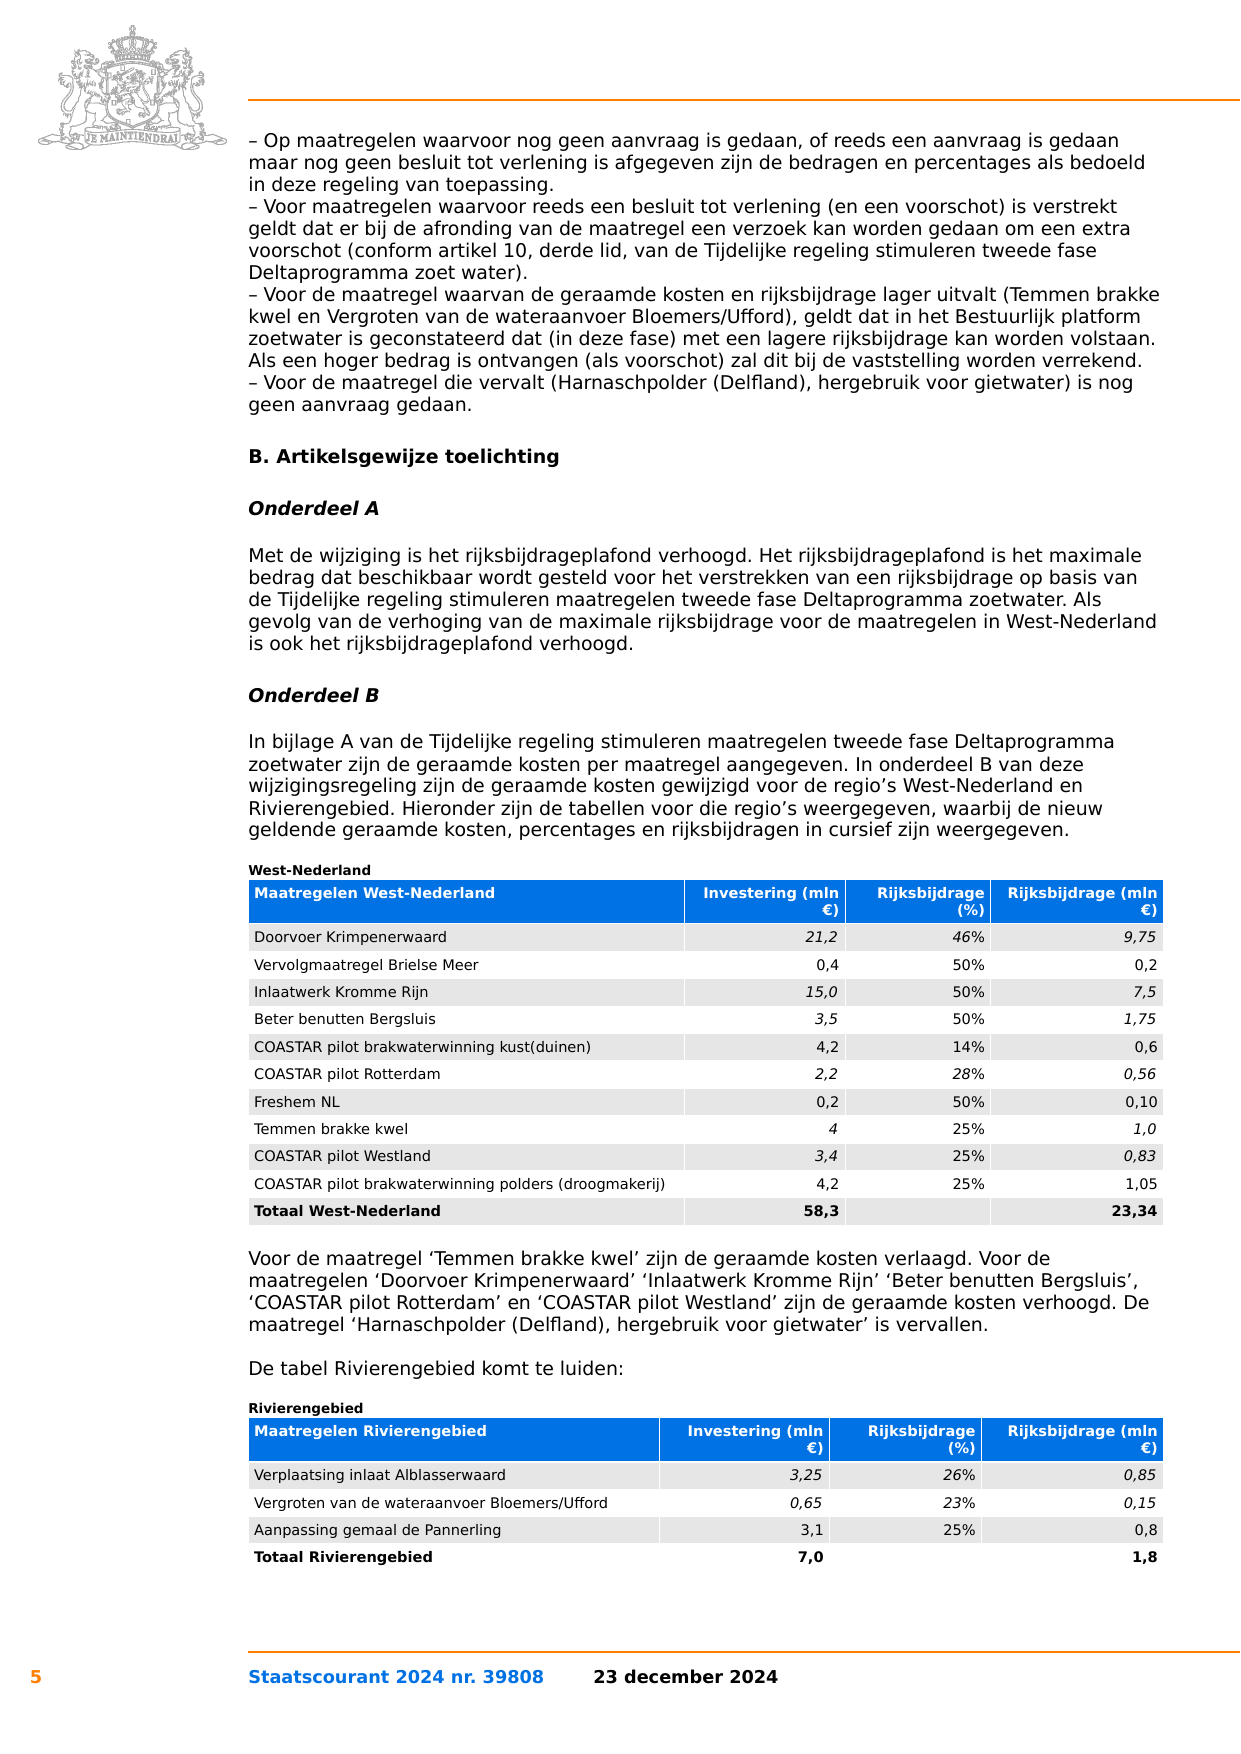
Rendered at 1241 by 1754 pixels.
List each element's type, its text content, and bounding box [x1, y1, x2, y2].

text – Op maatregelen waarvoor nog geen aanvraag is gedaan, of reeds een aanvraag is gedaan maar nog geen besluit tot verlening is afgegeven zijn de bedragen en percentages als bedoeld in deze regeling van toepassing. [248, 130, 1163, 196]
table_cell 58,3 [685, 1198, 845, 1225]
subtitle Onderdeel A [248, 498, 1163, 519]
text Met de wijziging is het rijksbijdrageplafond verhoogd. Het rijksbijdrageplafond is het maximale bedrag dat beschikbaar wordt gesteld voor het verstrekken van een rijksbijdrage op basis van de Tijdelijke regeling stimuleren maatregelen tweede fase Deltaprogramma zoetwater. Als gevolg van de verhoging van de maximale rijksbijdrage voor de maatregelen in West-Nederland is ook het rijksbijdrageplafond verhoogd. [248, 544, 1163, 654]
table_cell COASTAR pilot Rotterdam [249, 1061, 684, 1088]
table_cell 25% [830, 1517, 981, 1543]
table_cell Freshem NL [249, 1089, 684, 1115]
table_cell 4,2 [685, 1034, 845, 1060]
text Voor de maatregel ‘Temmen brakke kwel’ zijn de geraamde kosten verlaagd. Voor de maatregelen ‘Doorvoer Krimpenerwaard’ ‘Inlaatwerk Kromme Rijn’ ‘Beter benutten Bergsluis’, ‘COASTAR pilot Rotterdam’ en ‘COASTAR pilot Westland’ zijn de geraamde kosten verhoogd. De maatregel ‘Harnaschpolder (Delfland), hergebruik voor gietwater’ is vervallen. [248, 1248, 1163, 1336]
table_cell 1,75 [991, 1007, 1163, 1033]
text – Voor de maatregel die vervalt (Harnaschpolder (Delfland), hergebruik voor gietwater) is nog geen aanvraag gedaan. [248, 372, 1163, 416]
table_header West-Nederland [248, 863, 1163, 879]
table_cell 3,4 [685, 1144, 845, 1170]
table_cell [846, 1198, 990, 1225]
table_cell 0,10 [991, 1089, 1163, 1115]
table_cell 1,05 [991, 1171, 1163, 1197]
table_cell 7,0 [660, 1545, 829, 1571]
table_cell 1,0 [991, 1116, 1163, 1142]
table_cell Verplaatsing inlaat Alblasserwaard [249, 1463, 659, 1489]
table_cell Rijksbijdrage (mln €) [982, 1418, 1163, 1461]
table_cell Rijksbijdrage (%) [846, 880, 990, 923]
table_cell 3,25 [660, 1463, 829, 1489]
table_cell Totaal West-Nederland [249, 1198, 684, 1225]
table_cell 3,1 [660, 1517, 829, 1543]
table_cell 15,0 [685, 979, 845, 1006]
table_cell 0,56 [991, 1061, 1163, 1088]
table_cell Doorvoer Krimpenerwaard [249, 924, 684, 951]
table_cell COASTAR pilot brakwaterwinning kust(duinen) [249, 1034, 684, 1060]
table_cell 50% [846, 979, 990, 1006]
table_cell 46% [846, 924, 990, 951]
table_cell Vergroten van de wateraanvoer Bloemers/Ufford [249, 1490, 659, 1516]
table_cell 2,2 [685, 1061, 845, 1088]
table_cell 0,6 [991, 1034, 1163, 1060]
table_cell Aanpassing gemaal de Pannerling [249, 1517, 659, 1543]
table_cell [830, 1545, 981, 1571]
table_cell Maatregelen Rivierengebied [249, 1418, 659, 1461]
table_cell 4,2 [685, 1171, 845, 1197]
text De tabel Rivierengebied komt te luiden: [248, 1357, 1163, 1379]
table_cell 9,75 [991, 924, 1163, 951]
subtitle Onderdeel B [248, 684, 1163, 706]
table_cell 23% [830, 1490, 981, 1516]
table_cell Investering (mln €) [660, 1418, 829, 1461]
table_cell 0,65 [660, 1490, 829, 1516]
table_cell Rijksbijdrage (mln €) [991, 880, 1163, 923]
text In bijlage A van de Tijdelijke regeling stimuleren maatregelen tweede fase Deltaprogramma zoetwater zijn de geraamde kosten per maatregel aangegeven. In onderdeel B van deze wijzigingsregeling zijn de geraamde kosten gewijzigd voor de regio’s West-Nederland en Rivierengebied. Hieronder zijn de tabellen voor die regio’s weergegeven, waarbij de nieuw geldende geraamde kosten, percentages en rijksbijdragen in cursief zijn weergegeven. [248, 731, 1163, 841]
table_cell COASTAR pilot brakwaterwinning polders (droogmakerij) [249, 1171, 684, 1197]
table_cell 28% [846, 1061, 990, 1088]
table_header Rivierengebied [248, 1401, 1163, 1417]
table_cell Beter benutten Bergsluis [249, 1007, 684, 1033]
table_cell 0,4 [685, 952, 845, 978]
table_cell 0,85 [982, 1463, 1163, 1489]
subtitle B. Artikelsgewijze toelichting [248, 446, 1163, 468]
table_cell Totaal Rivierengebied [249, 1545, 659, 1571]
table_cell 50% [846, 1089, 990, 1115]
table_cell 0,83 [991, 1144, 1163, 1170]
table_cell 14% [846, 1034, 990, 1060]
picture [38, 25, 227, 150]
table_cell 4 [685, 1116, 845, 1142]
text – Voor de maatregel waarvan de geraamde kosten en rijksbijdrage lager uitvalt (Temmen brakke kwel en Vergroten van de wateraanvoer Bloemers/Ufford), geldt dat in het Bestuurlijk platform zoetwater is geconstateerd dat (in deze fase) met een lagere rijksbijdrage kan worden volstaan. Als een hoger bedrag is ontvangen (als voorschot) zal dit bij de vaststelling worden verrekend. [248, 284, 1163, 372]
table_cell Inlaatwerk Kromme Rijn [249, 979, 684, 1006]
table_cell 50% [846, 952, 990, 978]
table_cell 25% [846, 1116, 990, 1142]
table_cell Maatregelen West-Nederland [249, 880, 684, 923]
table_cell 0,2 [991, 952, 1163, 978]
table_cell 0,8 [982, 1517, 1163, 1543]
table_cell 3,5 [685, 1007, 845, 1033]
table_cell 0,15 [982, 1490, 1163, 1516]
table_cell 50% [846, 1007, 990, 1033]
table_cell 7,5 [991, 979, 1163, 1006]
table_cell 1,8 [982, 1545, 1163, 1571]
text – Voor maatregelen waarvoor reeds een besluit tot verlening (en een voorschot) is verstrekt geldt dat er bij de afronding van de maatregel een verzoek kan worden gedaan om een extra voorschot (conform artikel 10, derde lid, van de Tijdelijke regeling stimuleren tweede fase Deltaprogramma zoet water). [248, 196, 1163, 284]
table_cell 0,2 [685, 1089, 845, 1115]
table_cell Investering (mln €) [685, 880, 845, 923]
table_cell 23,34 [991, 1198, 1163, 1225]
table_cell Vervolgmaatregel Brielse Meer [249, 952, 684, 978]
table_cell Temmen brakke kwel [249, 1116, 684, 1142]
table_cell COASTAR pilot Westland [249, 1144, 684, 1170]
table_cell 21,2 [685, 924, 845, 951]
table_cell Rijksbijdrage (%) [830, 1418, 981, 1461]
table_cell 25% [846, 1144, 990, 1170]
table_cell 26% [830, 1463, 981, 1489]
table_cell 25% [846, 1171, 990, 1197]
